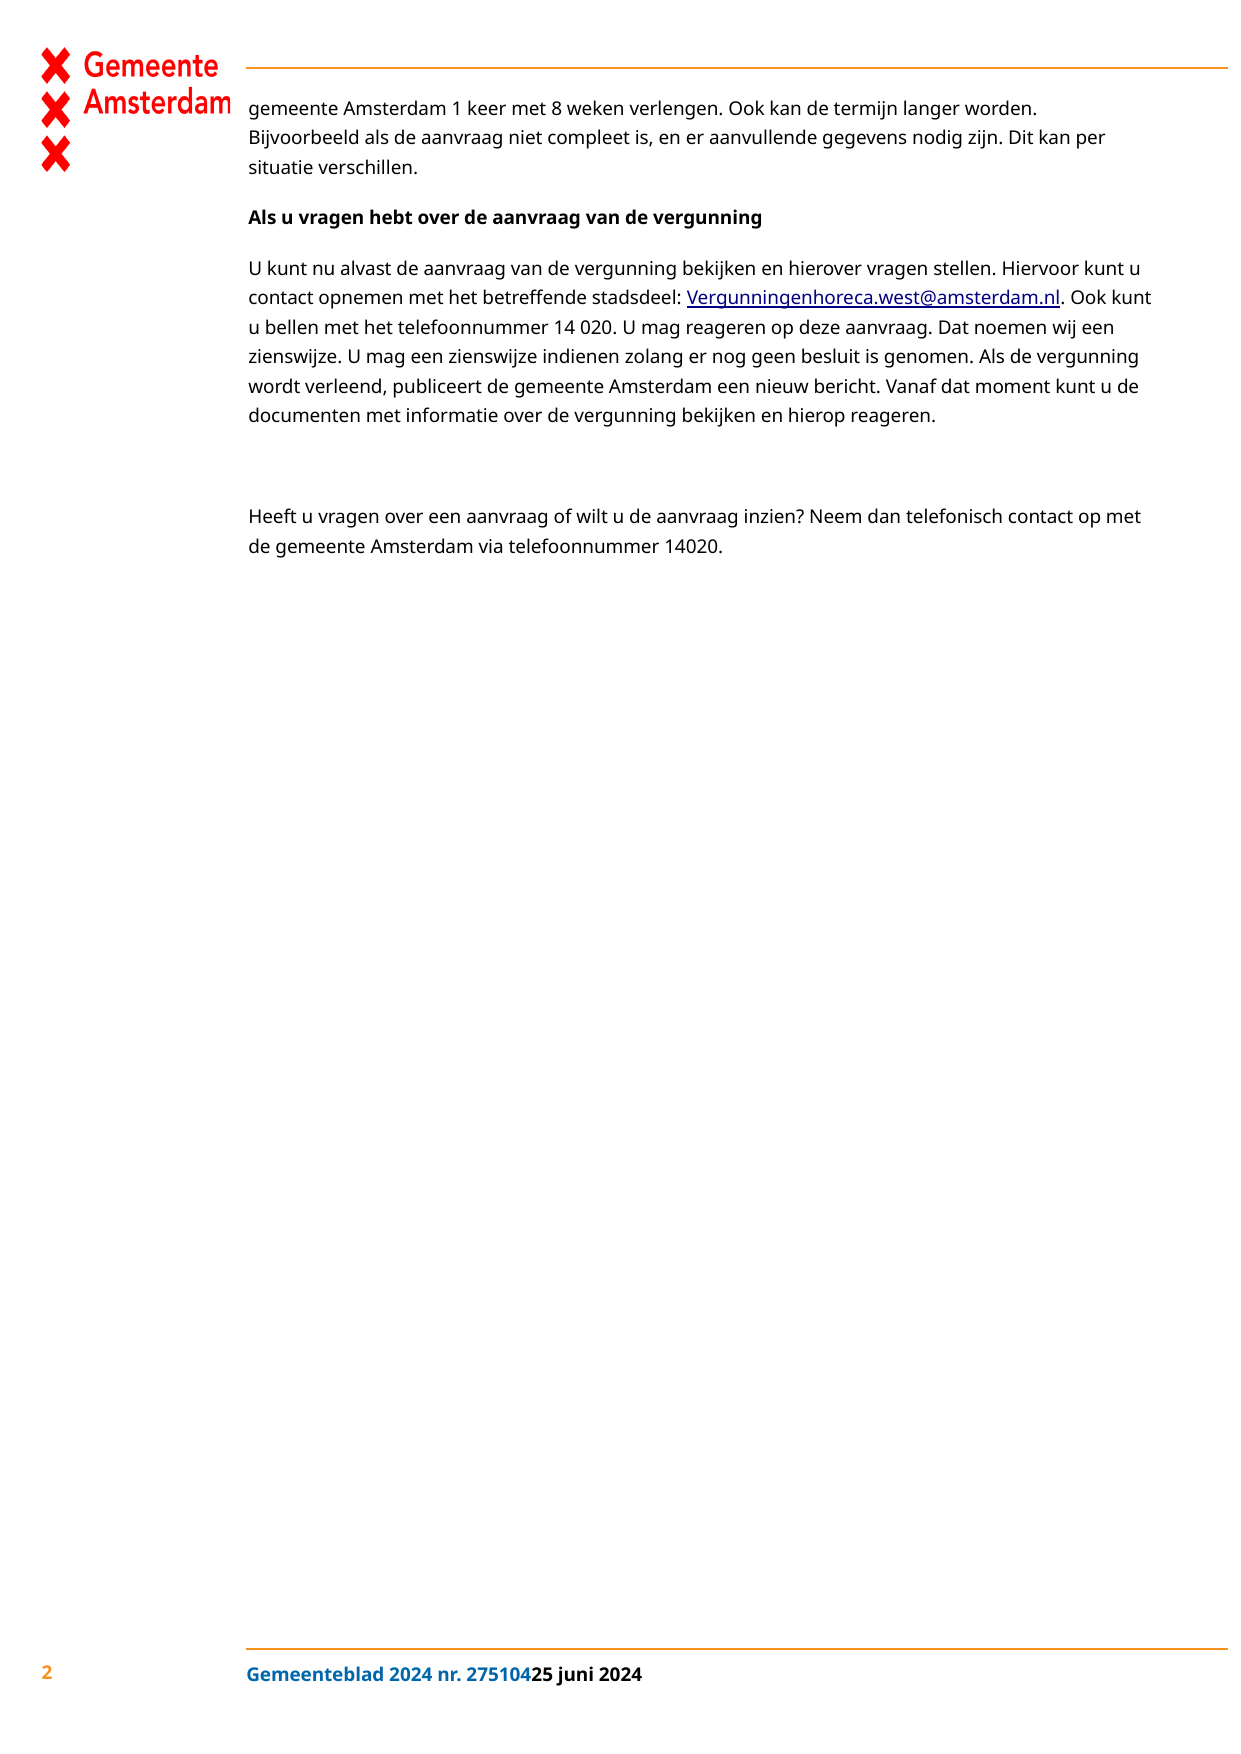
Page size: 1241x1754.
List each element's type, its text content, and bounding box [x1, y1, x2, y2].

text U kunt nu alvast de aanvraag van de vergunning bekijken en hierover vragen stellen. Hiervoor kunt u contact opnemen met het betreffende stadsdeel: Vergunningenhoreca.west@amsterdam.nl. Ook kunt u bellen met het telefoonnummer 14 020. U mag reageren op deze aanvraag. Dat noemen wij een zienswijze. U mag een zienswijze indienen zolang er nog geen besluit is genomen. Als de vergunning wordt verleend, publiceert de gemeente Amsterdam een nieuw bericht. Vanaf dat moment kunt u de documenten met informatie over de vergunning bekijken en hierop reageren. [248, 255, 1152, 428]
text gemeente Amsterdam 1 keer met 8 weken verlengen. Ook kan de termijn langer worden. Bijvoorbeeld als de aanvraag niet compleet is, en er aanvullende gegevens nodig zijn. Dit kan per situatie verschillen. [248, 95, 1152, 180]
text Heeft u vragen over een aanvraag of wilt u de aanvraag inzien? Neem dan telefonisch contact op met de gemeente Amsterdam via telefoonnummer 14020. [248, 503, 1152, 559]
picture [41, 47, 231, 172]
text Als u vragen hebt over de aanvraag van de vergunning [248, 204, 1152, 230]
